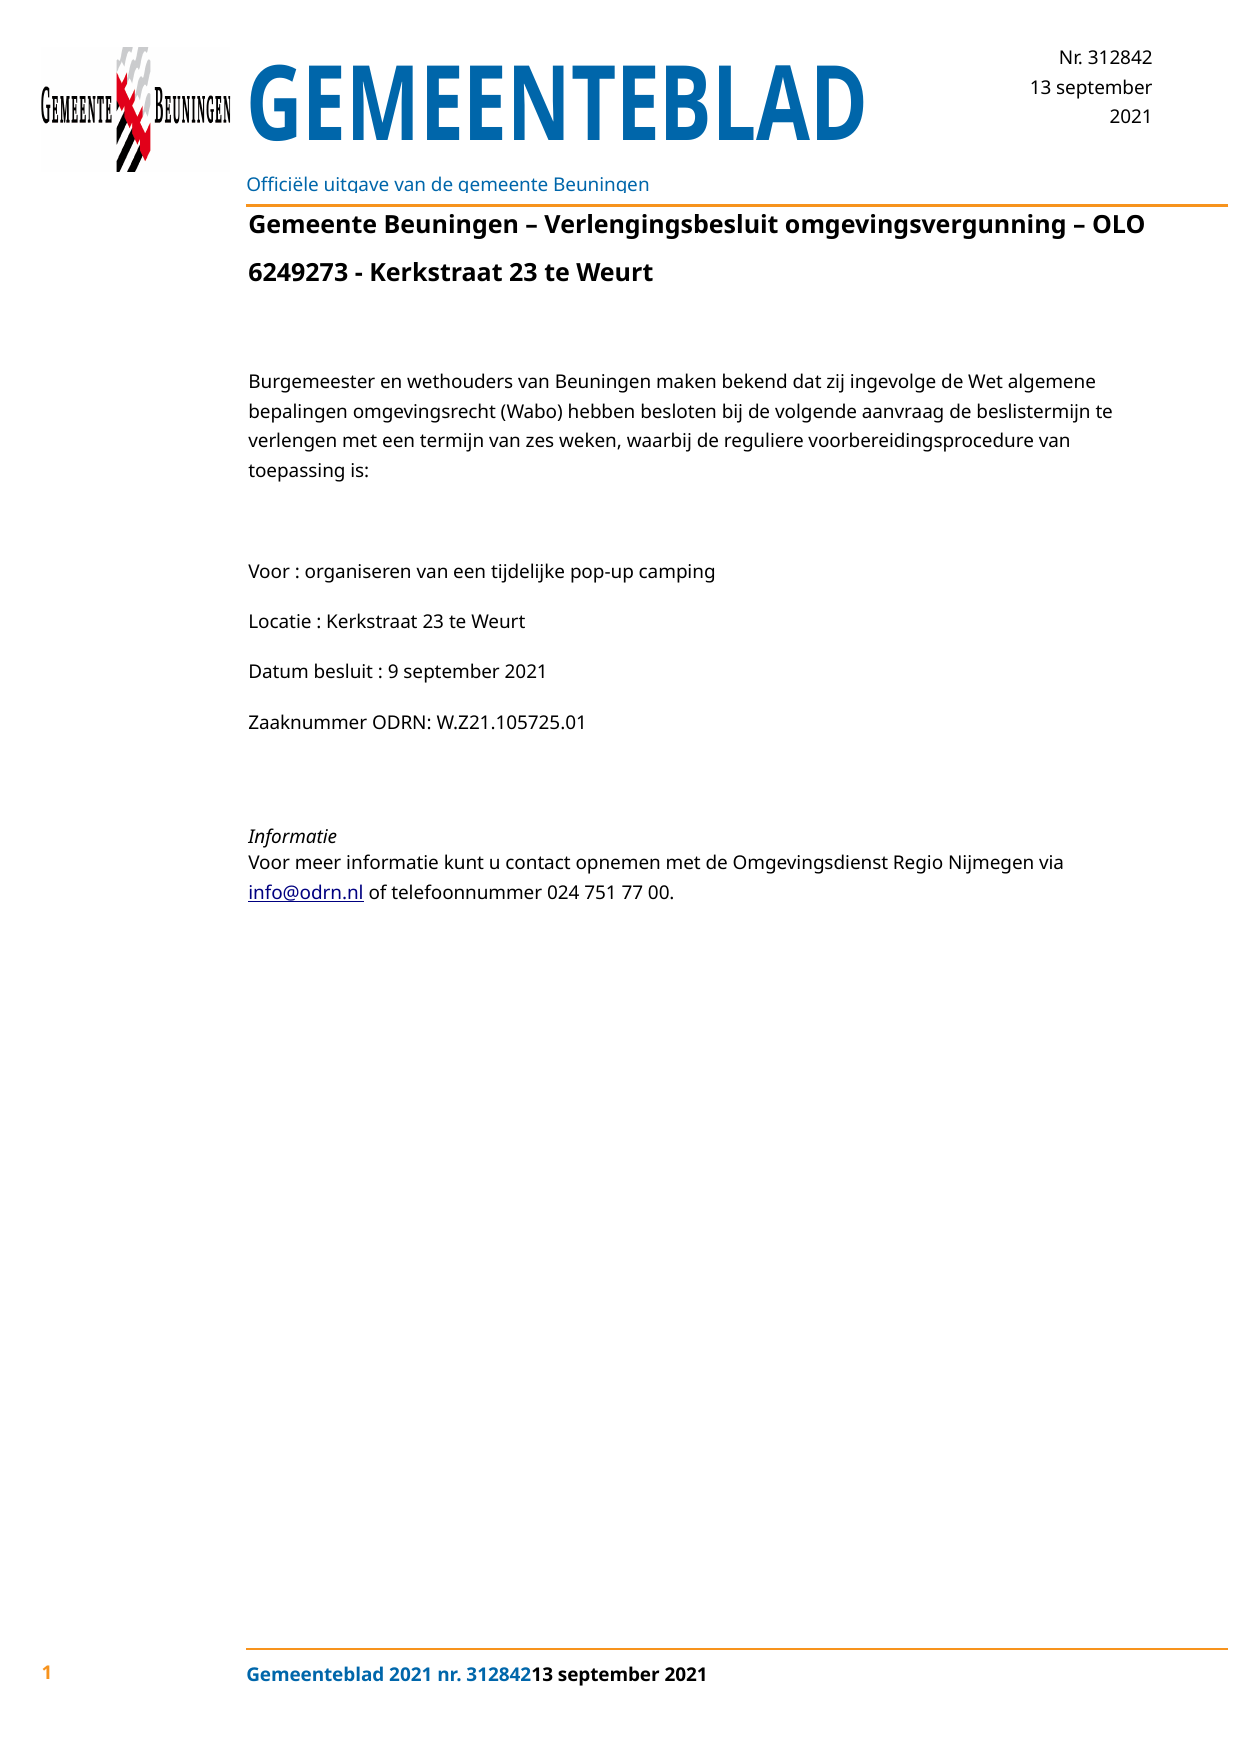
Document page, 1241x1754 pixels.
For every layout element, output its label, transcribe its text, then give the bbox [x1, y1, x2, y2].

text Voor meer informatie kunt u contact opnemen met de Omgevingsdienst Regio Nijmegen via info@odrn.nl of telefoonnummer 024 751 77 00. [248, 849, 1152, 904]
text Informatie [248, 823, 1152, 849]
picture [41, 47, 231, 172]
text Locatie : Kerkstraat 23 te Weurt [248, 608, 1152, 634]
text Gemeente Beuningen – Verlengingsbesluit omgevingsvergunning – OLO 6249273 - Kerkstraat 23 te Weurt [248, 207, 1152, 288]
text Voor : organiseren van een tijdelijke pop-up camping [248, 558, 1152, 584]
text Datum besluit : 9 september 2021 [248, 659, 1152, 684]
text Zaaknummer ODRN: W.Z21.105725.01 [248, 709, 1152, 735]
text Burgemeester en wethouders van Beuningen maken bekend dat zij ingevolge de Wet algemene bepalingen omgevingsrecht (Wabo) hebben besloten bij de volgende aanvraag de beslistermijn te verlengen met een termijn van zes weken, waarbij de reguliere voorbereidingsprocedure van toepassing is: [248, 368, 1152, 483]
